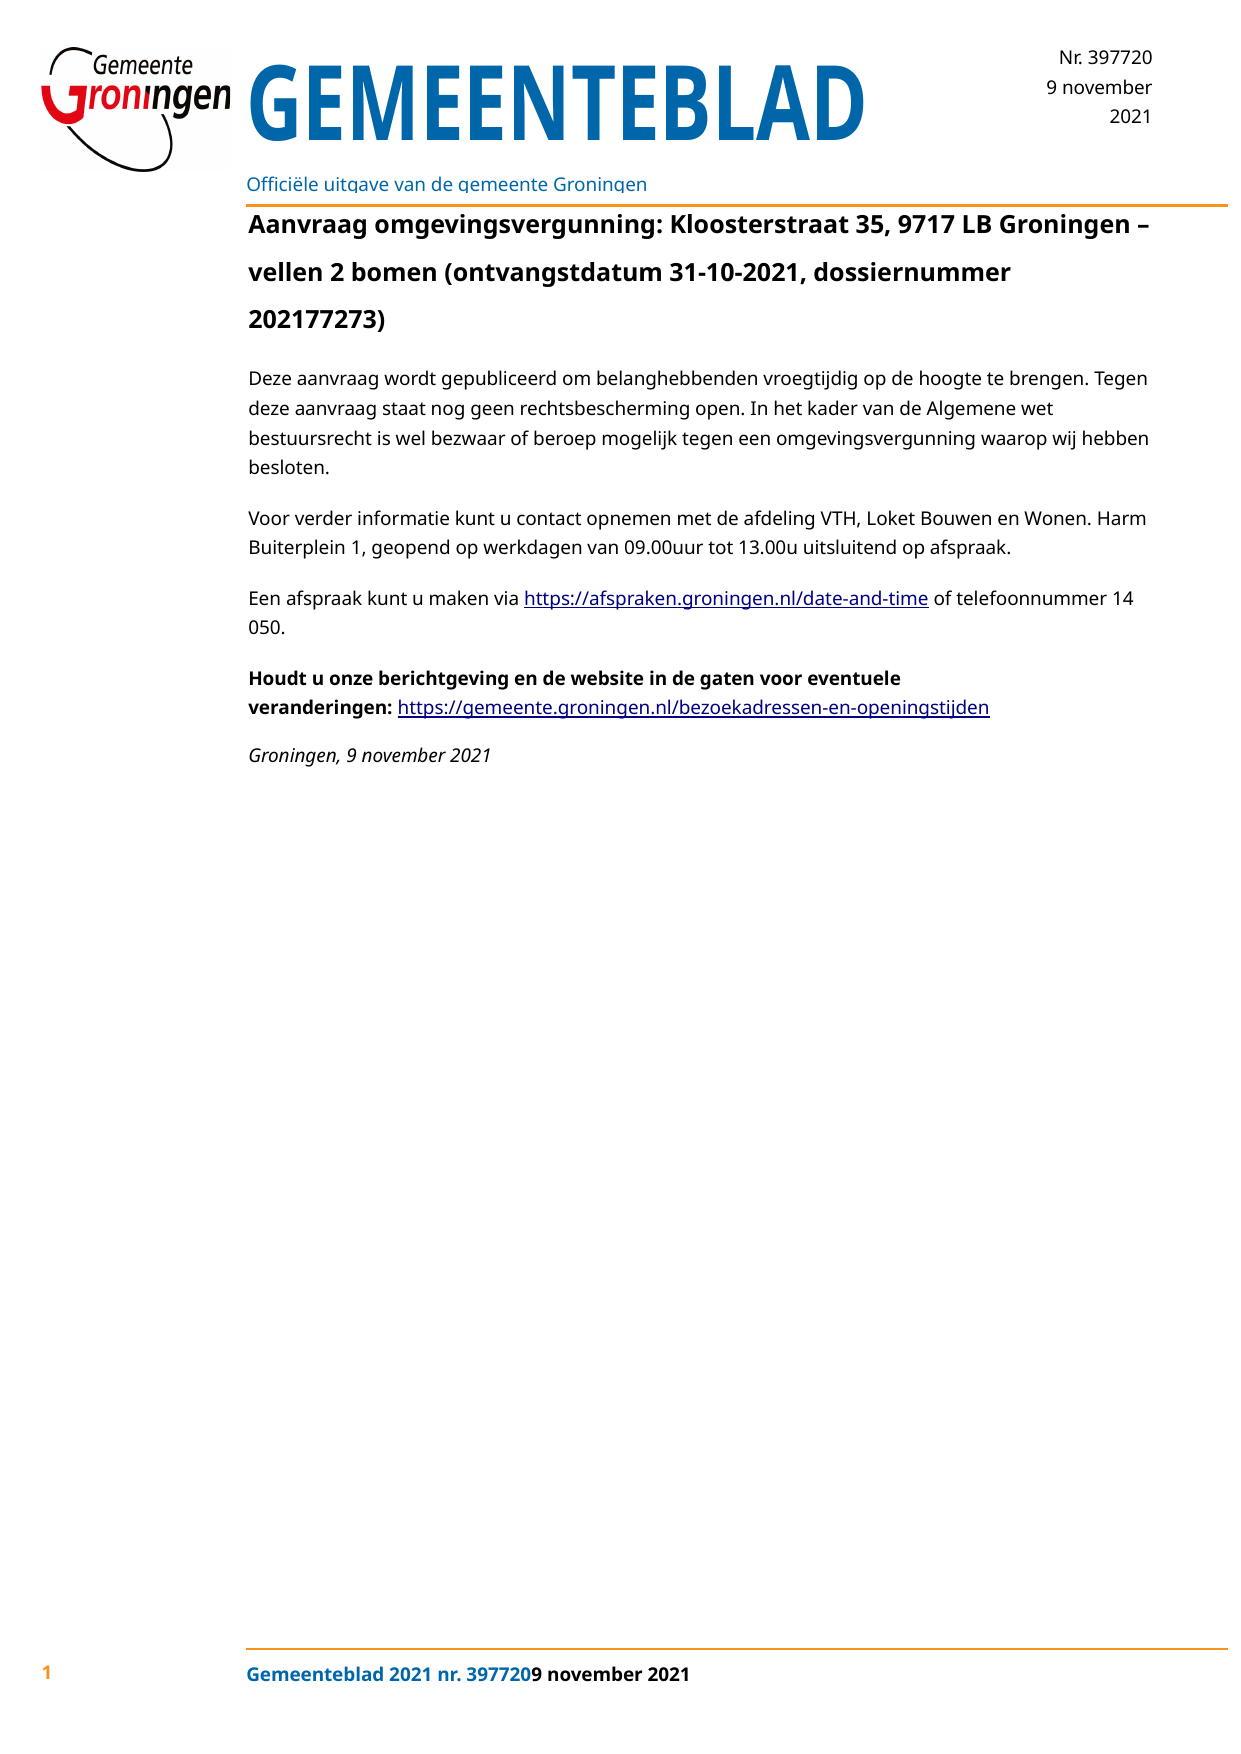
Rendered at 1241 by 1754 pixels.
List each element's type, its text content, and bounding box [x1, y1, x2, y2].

picture [41, 47, 231, 172]
text Groningen, 9 november 2021 [248, 742, 1152, 768]
text Deze aanvraag wordt gepubliceerd om belanghebbenden vroegtijdig op de hoogte te brengen. Tegen deze aanvraag staat nog geen rechtsbescherming open. In het kader van de Algemene wet bestuursrecht is wel bezwaar of beroep mogelijk tegen een omgevingsvergunning waarop wij hebben besloten. [248, 366, 1152, 480]
text Voor verder informatie kunt u contact opnemen met de afdeling VTH, Loket Bouwen en Wonen. Harm Buiterplein 1, geopend op werkdagen van 09.00uur tot 13.00u uitsluitend op afspraak. [248, 505, 1152, 560]
text Houdt u onze berichtgeving en de website in de gaten voor eventuele veranderingen: https://gemeente.groningen.nl/bezoekadressen-en-openingstijden [248, 665, 1152, 720]
text Een afspraak kunt u maken via https://afspraken.groningen.nl/date-and-time of telefoonnummer 14 050. [248, 585, 1152, 640]
text Aanvraag omgevingsvergunning: Kloosterstraat 35, 9717 LB Groningen – vellen 2 bomen (ontvangstdatum 31-10-2021, dossiernummer 202177273) [248, 207, 1152, 336]
